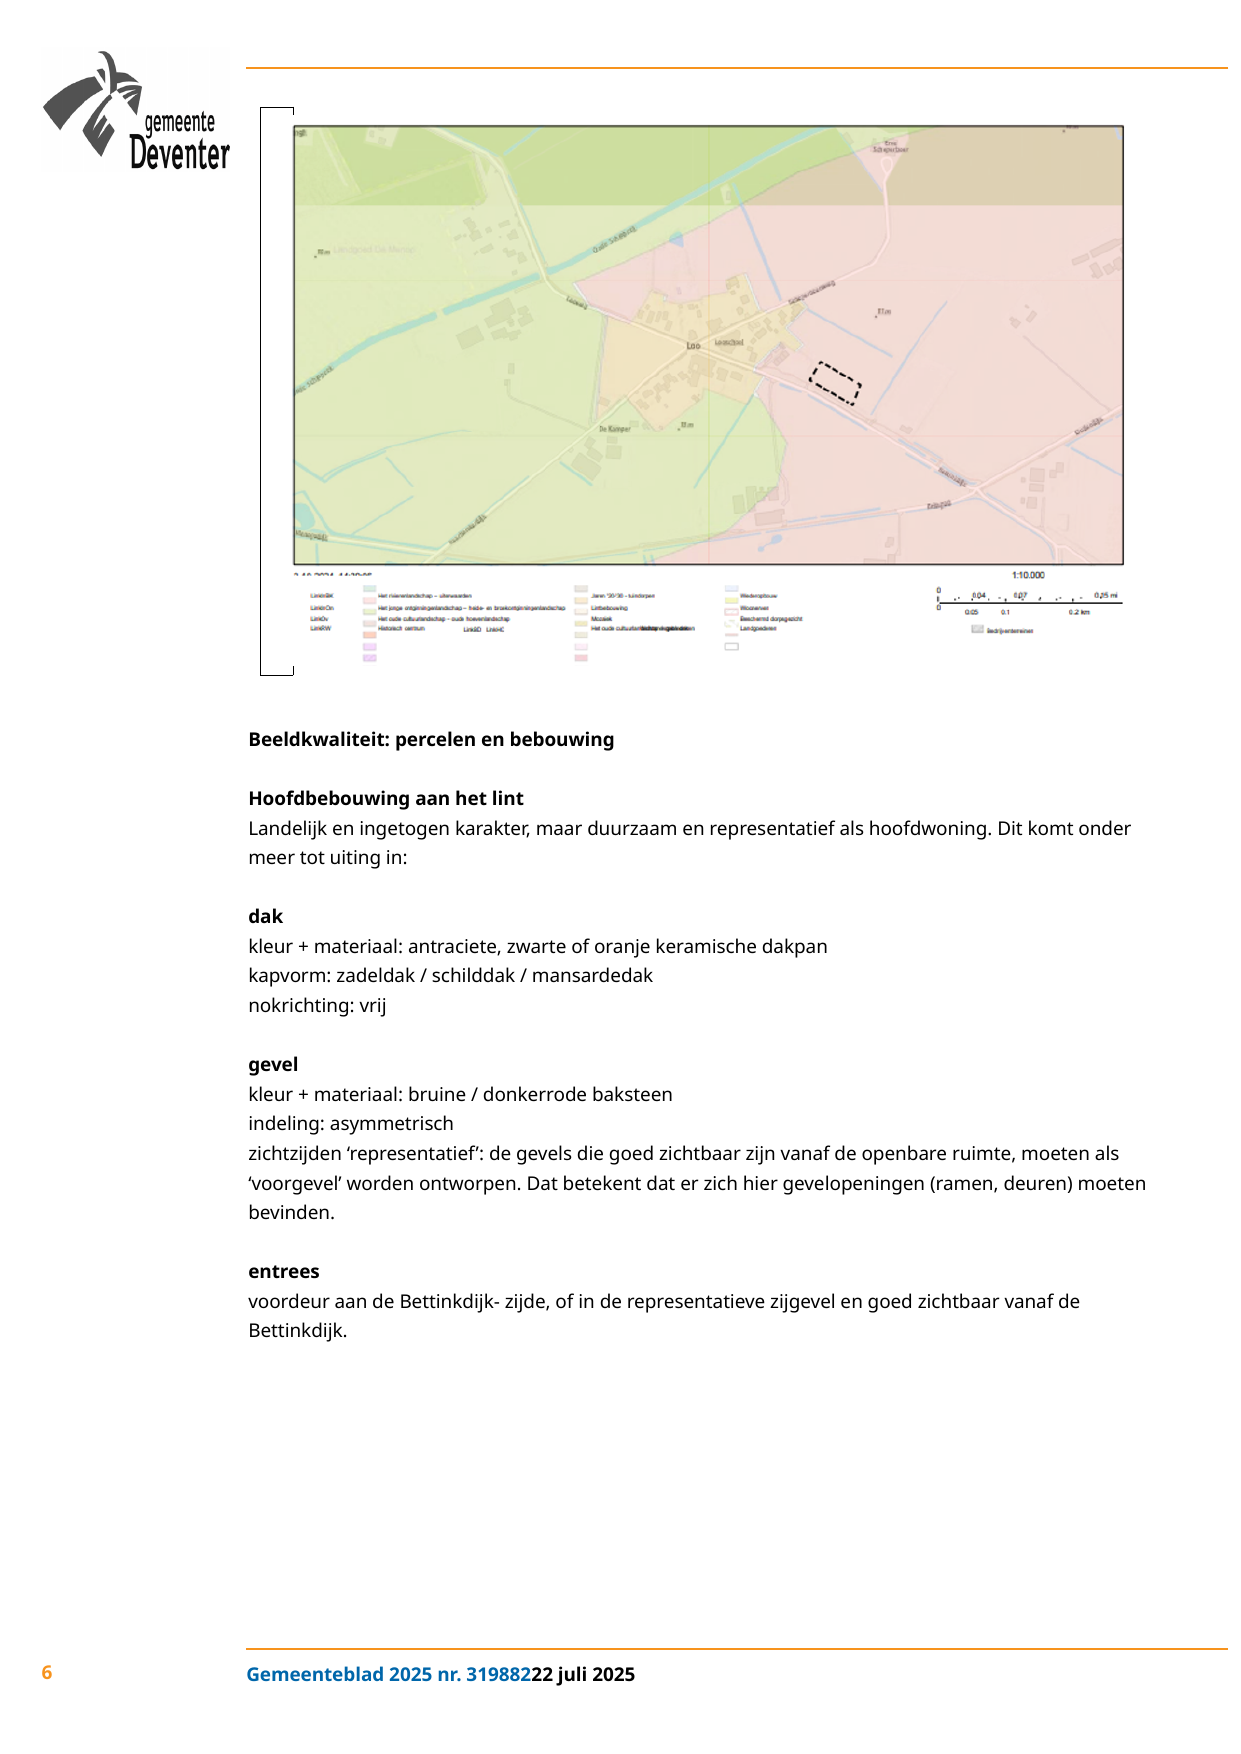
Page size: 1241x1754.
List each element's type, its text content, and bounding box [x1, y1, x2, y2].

text Landelijk en ingetogen karakter, maar duurzaam en representatief als hoofdwoning. Dit komt onder meer tot uiting in: [248, 815, 1152, 870]
text entrees [248, 1258, 1152, 1284]
text kleur + materiaal: antraciete, zwarte of oranje keramische dakpan [248, 933, 1152, 959]
text Beeldkwaliteit: percelen en bebouwing [248, 726, 1152, 752]
text kapvorm: zadeldak / schilddak / mansardedak [248, 963, 1152, 988]
picture [268, 115, 1155, 666]
text Hoofdbebouwing aan het lint [248, 785, 1152, 811]
text nokrichting: vrij [248, 992, 1152, 1018]
text voordeur aan de Bettinkdijk- zijde, of in de representatieve zijgevel en goed zichtbaar vanaf de Bettinkdijk. [248, 1288, 1152, 1343]
text kleur + materiaal: bruine / donkerrode baksteen [248, 1081, 1152, 1107]
text indeling: asymmetrisch [248, 1111, 1152, 1136]
text zichtzijden ‘representatief’: de gevels die goed zichtbaar zijn vanaf de openbare ruimte, moeten als ‘voorgevel’ worden ontworpen. Dat betekent dat er zich hier gevelopeningen (ramen, deuren) moeten bevinden. [248, 1140, 1152, 1225]
picture [41, 47, 231, 172]
text dak [248, 903, 1152, 929]
text gevel [248, 1051, 1152, 1077]
